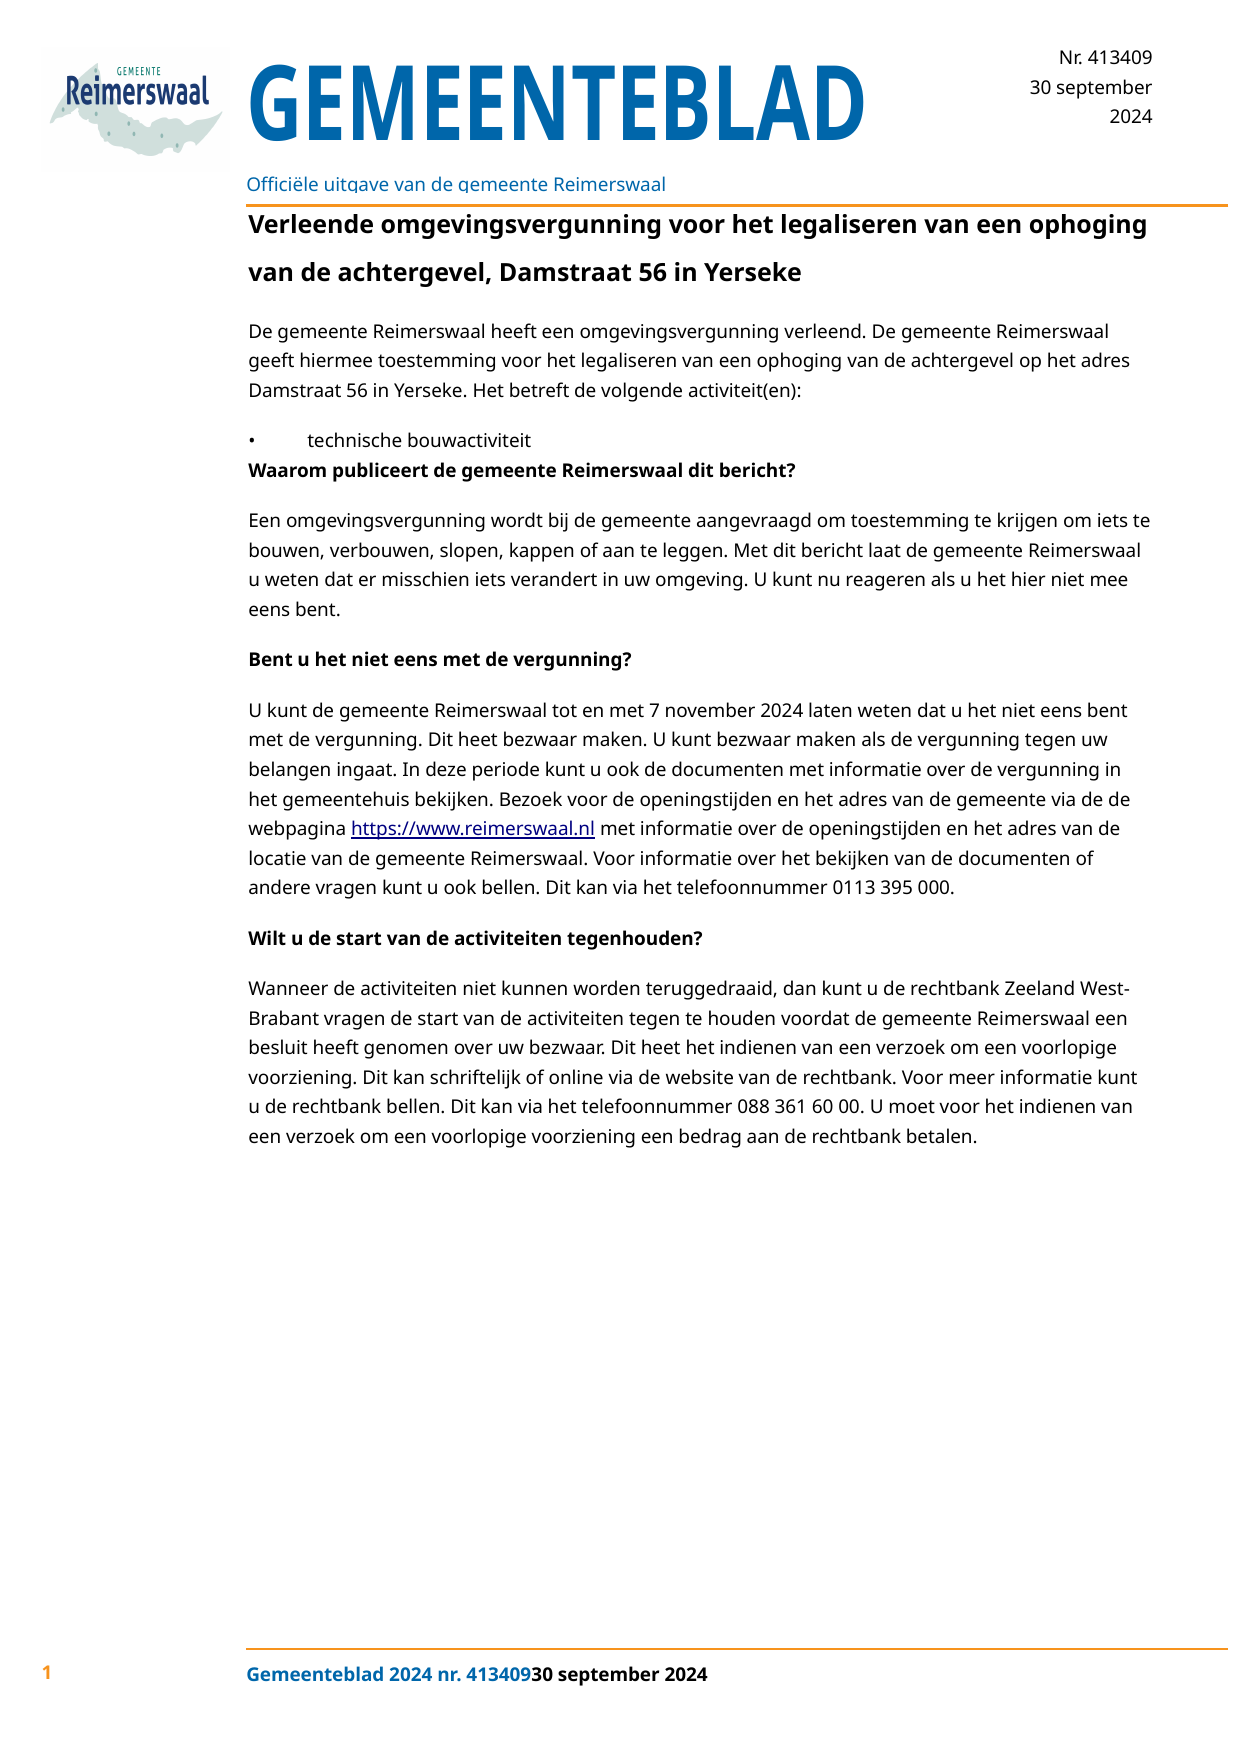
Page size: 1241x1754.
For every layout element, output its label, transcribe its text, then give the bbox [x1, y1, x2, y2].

text Waarom publiceert de gemeente Reimerswaal dit bericht? [248, 457, 1152, 483]
text U kunt de gemeente Reimerswaal tot en met 7 november 2024 laten weten dat u het niet eens bent met de vergunning. Dit heet bezwaar maken. U kunt bezwaar maken als de vergunning tegen uw belangen ingaat. In deze periode kunt u ook de documenten met informatie over de vergunning in het gemeentehuis bekijken. Bezoek voor de openingstijden en het adres van de gemeente via de de webpagina https://www.reimerswaal.nl met informatie over de openingstijden en het adres van de locatie van de gemeente Reimerswaal. Voor informatie over het bekijken van de documenten of andere vragen kunt u ook bellen. Dit kan via het telefoonnummer 0113 395 000. [248, 697, 1152, 900]
text Een omgevingsvergunning wordt bij de gemeente aangevraagd om toestemming te krijgen om iets te bouwen, verbouwen, slopen, kappen of aan te leggen. Met dit bericht laat de gemeente Reimerswaal u weten dat er misschien iets verandert in uw omgeving. U kunt nu reageren als u het hier niet mee eens bent. [248, 507, 1152, 622]
text Wanneer de activiteiten niet kunnen worden teruggedraaid, dan kunt u de rechtbank Zeeland West-Brabant vragen de start van de activiteiten tegen te houden voordat de gemeente Reimerswaal een besluit heeft genomen over uw bezwaar. Dit heet het indienen van een verzoek om een voorlopige voorziening. Dit kan schriftelijk of online via de website van de rechtbank. Voor meer informatie kunt u de rechtbank bellen. Dit kan via het telefoonnummer 088 361 60 00. U moet voor het indienen van een verzoek om een voorlopige voorziening een bedrag aan de rechtbank betalen. [248, 975, 1152, 1149]
picture [41, 47, 231, 172]
text Bent u het niet eens met de vergunning? [248, 647, 1152, 672]
text De gemeente Reimerswaal heeft een omgevingsvergunning verleend. De gemeente Reimerswaal geeft hiermee toestemming voor het legaliseren van een ophoging van de achtergevel op het adres Damstraat 56 in Yerseke. Het betreft de volgende activiteit(en): [248, 318, 1152, 403]
text Verleende omgevingsvergunning voor het legaliseren van een ophoging van de achtergevel, Damstraat 56 in Yerseke [248, 207, 1152, 288]
text Wilt u de start van de activiteiten tegenhouden? [248, 925, 1152, 951]
list technische bouwactiviteit [248, 427, 1152, 453]
